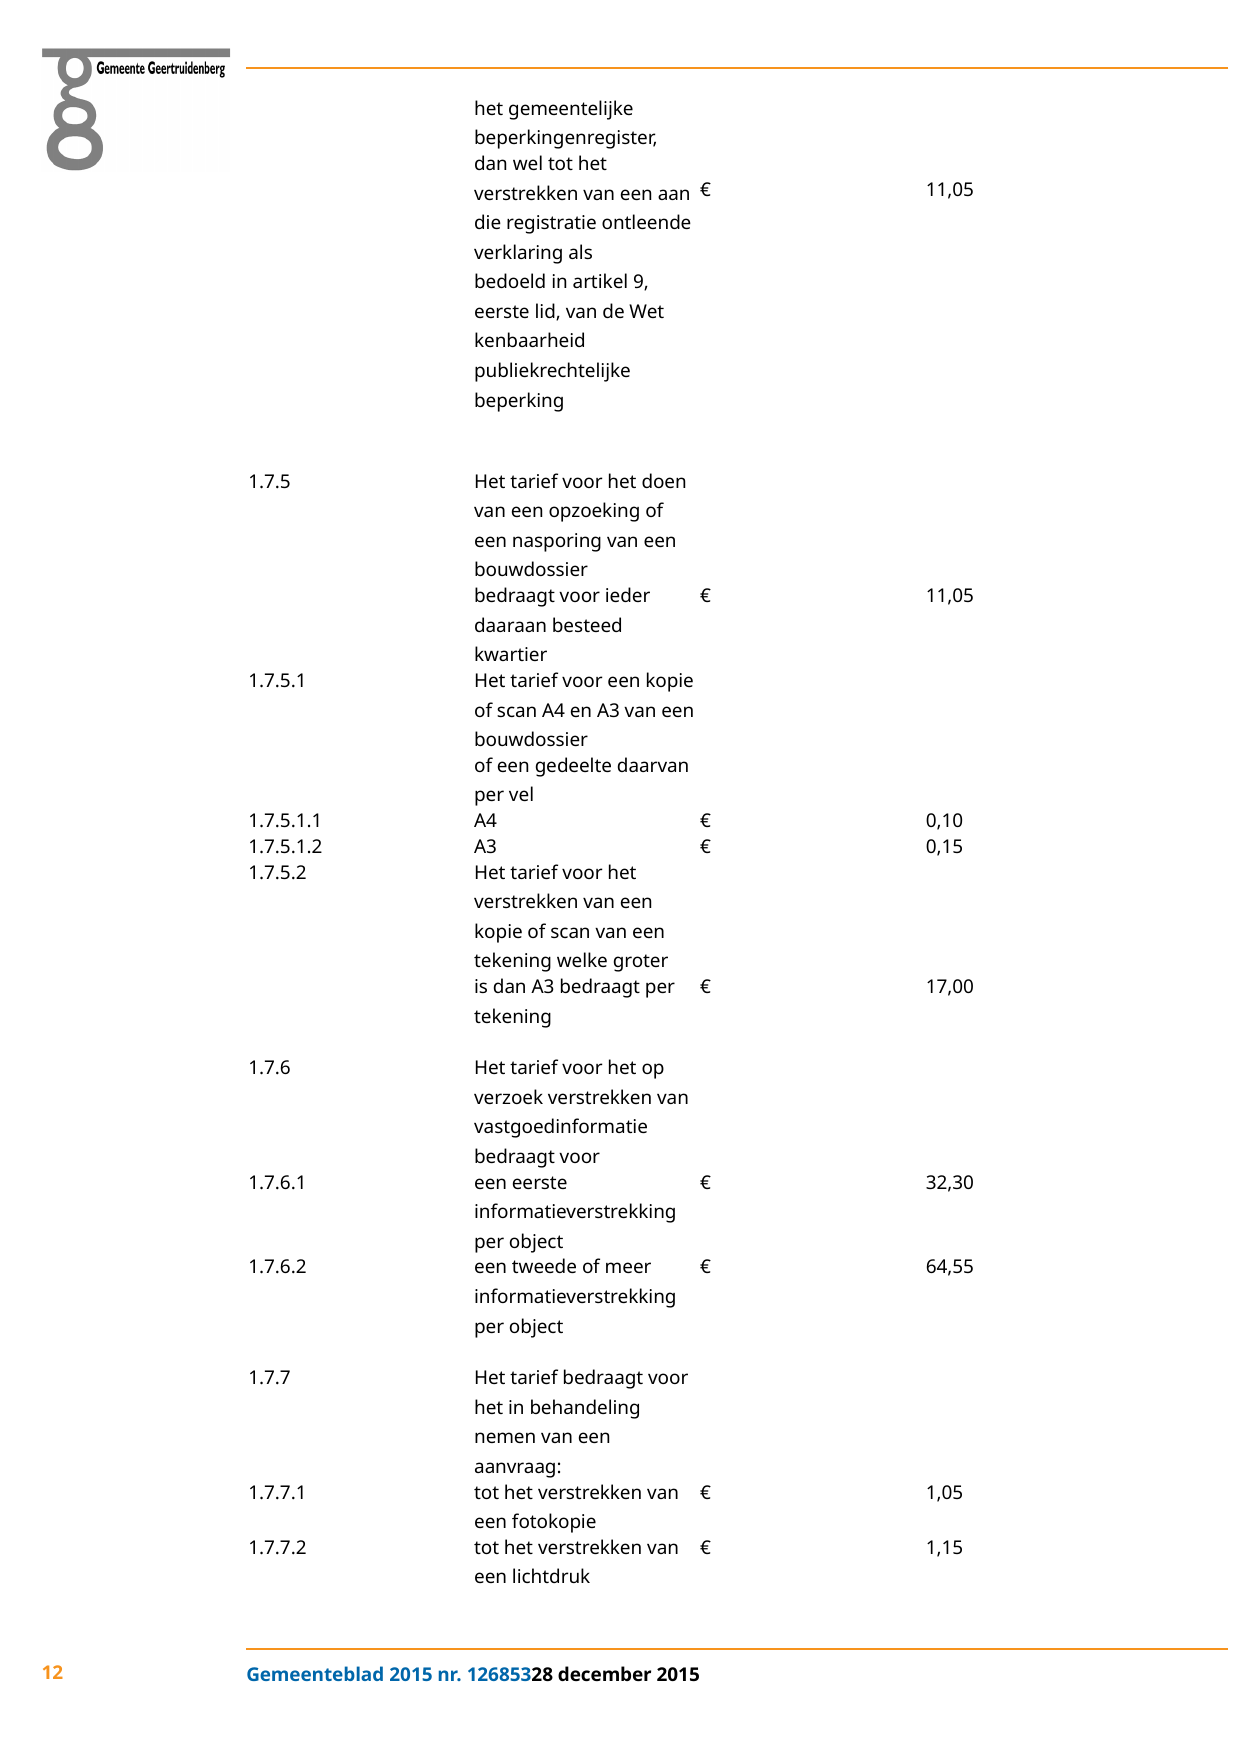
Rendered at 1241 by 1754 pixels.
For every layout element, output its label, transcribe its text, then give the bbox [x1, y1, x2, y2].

table_cell het gemeentelijke beperkingenregister, [474, 95, 700, 150]
table_cell [926, 150, 1152, 176]
table_cell een eerste informatieverstrekking per object [474, 1169, 700, 1254]
table_cell € [700, 973, 926, 1029]
table_cell [926, 1364, 1152, 1479]
table_cell 1.7.7 [248, 1364, 474, 1479]
table_cell € [700, 582, 926, 667]
table_cell [926, 1054, 1152, 1169]
table_cell € [700, 1479, 926, 1534]
table_cell Het tarief bedraagt voor het in behandeling nemen van een aanvraag: [474, 1364, 700, 1479]
table_cell [700, 1054, 926, 1169]
table_cell [474, 1029, 700, 1054]
table_cell Het tarief voor het op verzoek verstrekken van vastgoedinformatie bedraagt voor [474, 1054, 700, 1169]
table_cell 1.7.7.1 [248, 1479, 474, 1534]
table_cell [926, 859, 1152, 973]
table_cell € [700, 1534, 926, 1589]
table_cell [700, 1364, 926, 1479]
table_cell Het tarief voor het verstrekken van een kopie of scan van een tekening welke groter [474, 859, 700, 973]
table_cell 64,55 [926, 1254, 1152, 1339]
table_cell [248, 176, 474, 442]
table_cell [248, 95, 474, 150]
table_cell [926, 442, 1152, 468]
table_cell € [700, 1169, 926, 1254]
table_cell [248, 1029, 474, 1054]
table_cell [926, 95, 1152, 150]
table_cell [248, 1339, 474, 1364]
table_cell € [700, 808, 926, 833]
table_cell 1.7.5.2 [248, 859, 474, 973]
table_cell [248, 752, 474, 807]
table_cell [700, 442, 926, 468]
table_cell 1.7.5.1.1 [248, 808, 474, 833]
table_cell [926, 468, 1152, 582]
table_cell tot het verstrekken van een lichtdruk [474, 1534, 700, 1589]
table_cell 0,15 [926, 833, 1152, 859]
table_cell [474, 442, 700, 468]
table_cell 1.7.5.1.2 [248, 833, 474, 859]
table_cell [700, 95, 926, 150]
table_cell bedraagt voor ieder daaraan besteed kwartier [474, 582, 700, 667]
table_cell 17,00 [926, 973, 1152, 1029]
table_cell 1.7.6 [248, 1054, 474, 1169]
table_cell € [700, 833, 926, 859]
table_cell 1,15 [926, 1534, 1152, 1589]
table_cell € [700, 1254, 926, 1339]
table_cell tot het verstrekken van een fotokopie [474, 1479, 700, 1534]
table_cell 0,10 [926, 808, 1152, 833]
table_cell [248, 150, 474, 176]
table_cell Het tarief voor een kopie of scan A4 en A3 van een bouwdossier [474, 667, 700, 752]
table_cell of een gedeelte daarvan per vel [474, 752, 700, 807]
table_cell [700, 859, 926, 973]
table_cell [474, 1339, 700, 1364]
table_cell [248, 582, 474, 667]
table_cell [926, 752, 1152, 807]
table_cell 1,05 [926, 1479, 1152, 1534]
table_cell 1.7.5.1 [248, 667, 474, 752]
table_cell [700, 1339, 926, 1364]
table_cell 1.7.7.2 [248, 1534, 474, 1589]
table_cell dan wel tot het verstrekken van een aan die registratie ontleende verklaring als bedoeld in artikel 9, eerste lid, van de Wet kenbaarheid publiekrechtelijke beperking [474, 150, 700, 442]
table_cell 1.7.6.2 [248, 1254, 474, 1339]
table_cell 32,30 [926, 1169, 1152, 1254]
table_cell [248, 442, 474, 468]
table_cell 11,05 [926, 176, 1152, 442]
table_cell Het tarief voor het doen van een opzoeking of een nasporing van een bouwdossier [474, 468, 700, 582]
table_cell 11,05 [926, 582, 1152, 667]
table_cell een tweede of meer informatieverstrekking per object [474, 1254, 700, 1339]
table_cell [700, 752, 926, 807]
table_cell [926, 667, 1152, 752]
table_cell [926, 1029, 1152, 1054]
table_cell [926, 1339, 1152, 1364]
table_cell A4 [474, 808, 700, 833]
table_cell [700, 1029, 926, 1054]
table_cell [700, 150, 926, 176]
picture [41, 47, 231, 172]
table_cell € [700, 176, 926, 442]
table_cell 1.7.6.1 [248, 1169, 474, 1254]
table_cell 1.7.5 [248, 468, 474, 582]
table_cell [700, 468, 926, 582]
table_cell is dan A3 bedraagt per tekening [474, 973, 700, 1029]
table_cell [248, 973, 474, 1029]
table_cell [700, 667, 926, 752]
table_cell A3 [474, 833, 700, 859]
